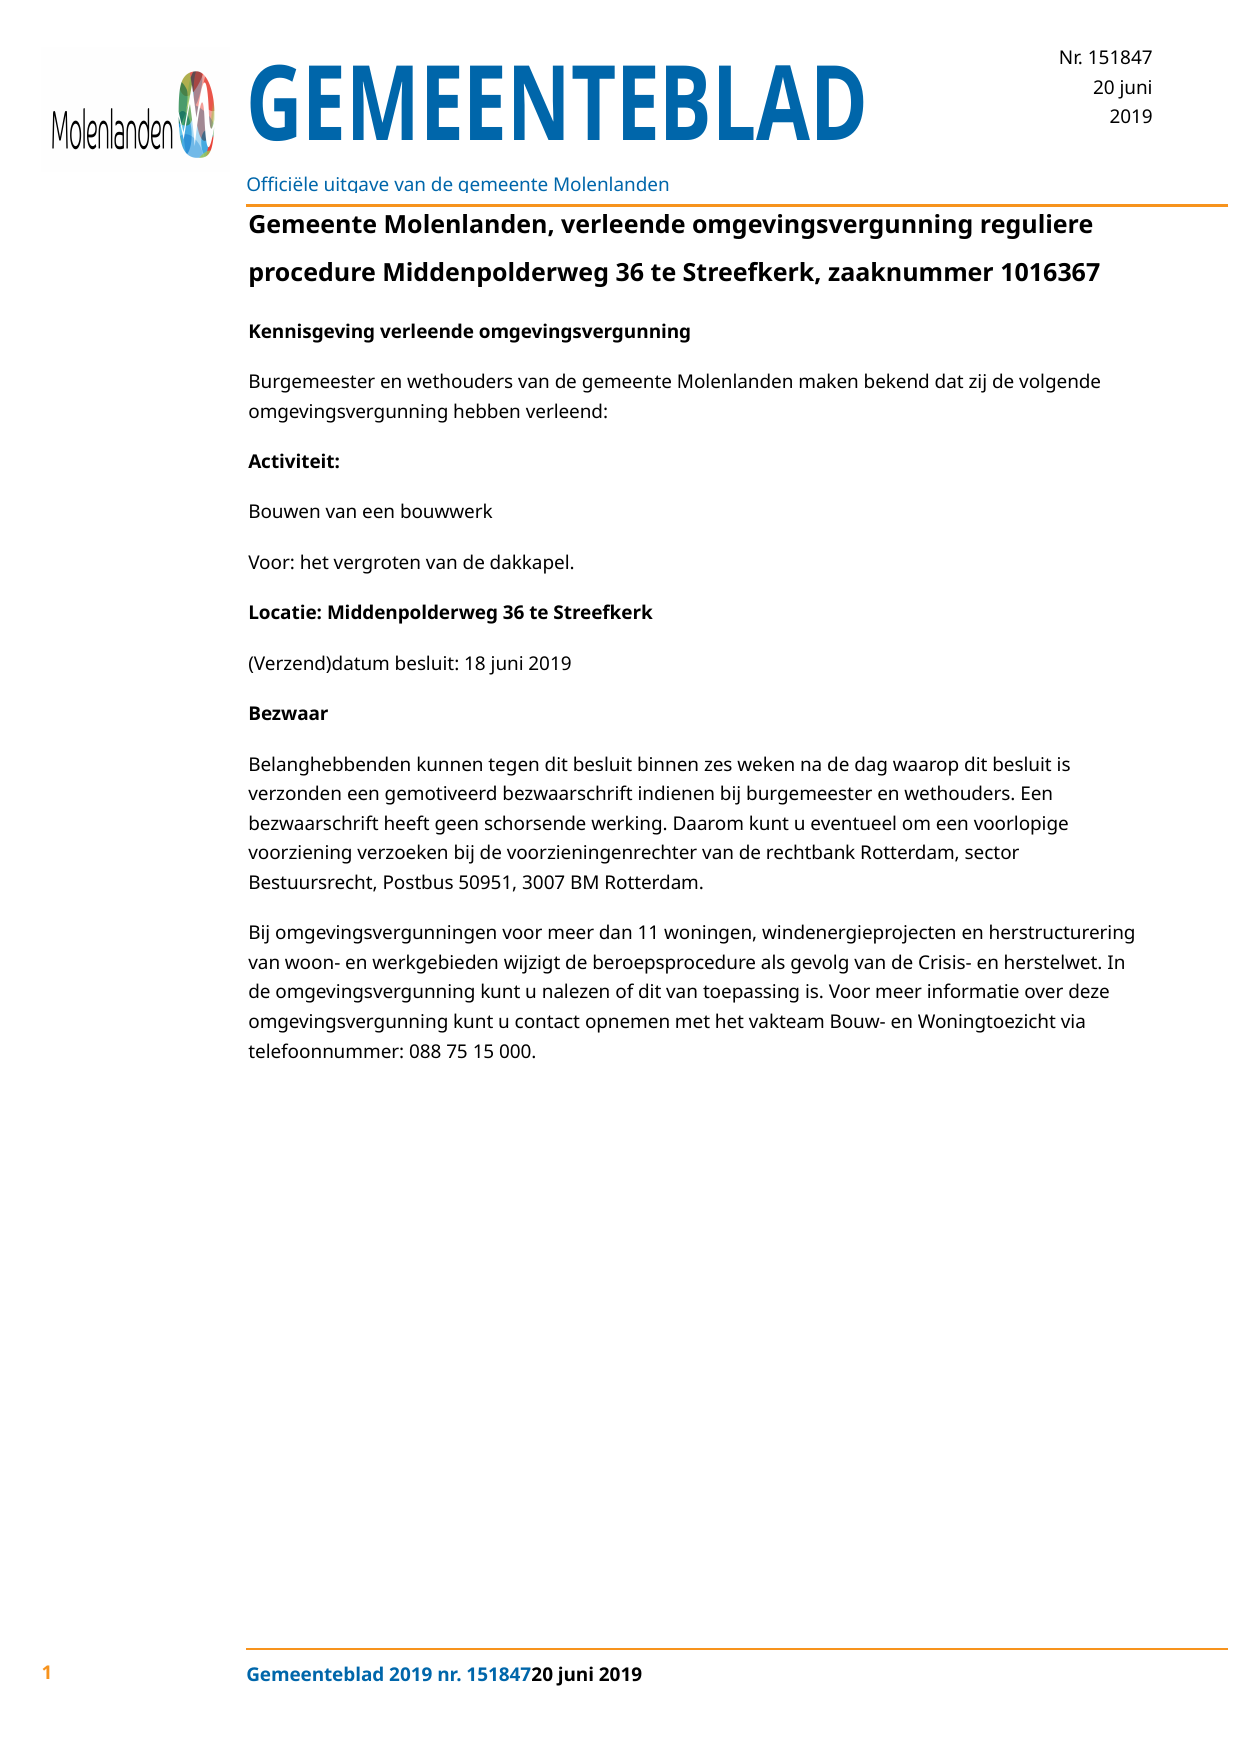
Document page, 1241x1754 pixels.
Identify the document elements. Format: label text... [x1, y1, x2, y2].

text Burgemeester en wethouders van de gemeente Molenlanden maken bekend dat zij de volgende omgevingsvergunning hebben verleend: [248, 368, 1152, 424]
text Voor: het vergroten van de dakkapel. [248, 549, 1152, 575]
text Gemeente Molenlanden, verleende omgevingsvergunning reguliere procedure Middenpolderweg 36 te Streefkerk, zaaknummer 1016367 [248, 207, 1152, 288]
text Locatie: Middenpolderweg 36 te Streefkerk [248, 599, 1152, 625]
picture [41, 47, 231, 172]
text Bezwaar [248, 700, 1152, 726]
text Bij omgevingsvergunningen voor meer dan 11 woningen, windenergieprojecten en herstructurering van woon- en werkgebieden wijzigt de beroepsprocedure als gevolg van de Crisis- en herstelwet. In de omgevingsvergunning kunt u nalezen of dit van toepassing is. Voor meer informatie over deze omgevingsvergunning kunt u contact opnemen met het vakteam Bouw- en Woningtoezicht via telefoonnummer: 088 75 15 000. [248, 919, 1152, 1064]
text Bouwen van een bouwwerk [248, 499, 1152, 524]
text (Verzend)datum besluit: 18 juni 2019 [248, 650, 1152, 676]
text Belanghebbenden kunnen tegen dit besluit binnen zes weken na de dag waarop dit besluit is verzonden een gemotiveerd bezwaarschrift indienen bij burgemeester en wethouders. Een bezwaarschrift heeft geen schorsende werking. Daarom kunt u eventueel om een voorlopige voorziening verzoeken bij de voorzieningenrechter van de rechtbank Rotterdam, sector Bestuursrecht, Postbus 50951, 3007 BM Rotterdam. [248, 751, 1152, 895]
text Kennisgeving verleende omgevingsvergunning [248, 318, 1152, 344]
text Activiteit: [248, 448, 1152, 474]
